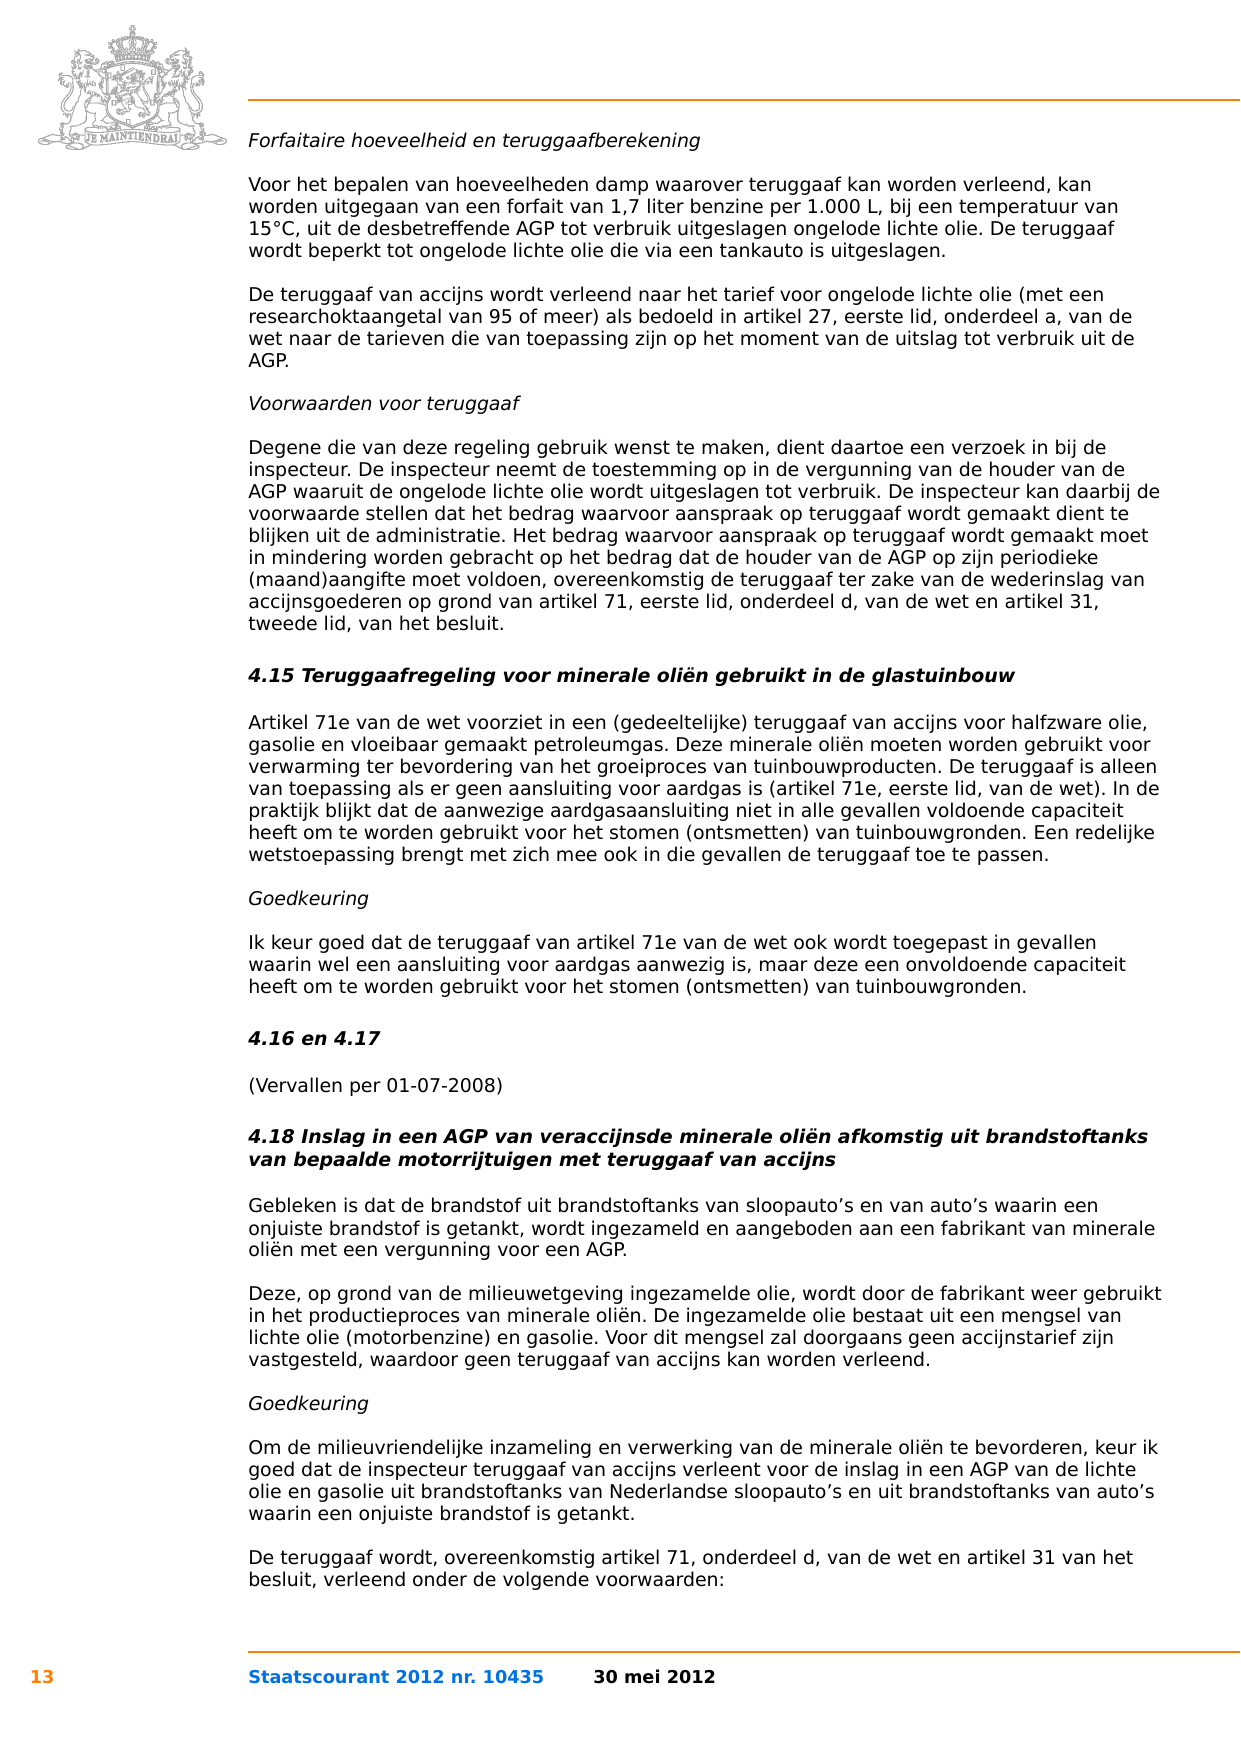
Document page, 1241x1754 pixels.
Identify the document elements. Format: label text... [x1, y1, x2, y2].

text Degene die van deze regeling gebruik wenst te maken, dient daartoe een verzoek in bij de inspecteur. De inspecteur neemt de toestemming op in de vergunning van de houder van de AGP waaruit de ongelode lichte olie wordt uitgeslagen tot verbruik. De inspecteur kan daarbij de voorwaarde stellen dat het bedrag waarvoor aanspraak op teruggaaf wordt gemaakt dient te blijken uit de administratie. Het bedrag waarvoor aanspraak op teruggaaf wordt gemaakt moet in mindering worden gebracht op het bedrag dat de houder van de AGP op zijn periodieke (maand)aangifte moet voldoen, overeenkomstig de teruggaaf ter zake van de wederinslag van accijnsgoederen op grond van artikel 71, eerste lid, onderdeel d, van de wet en artikel 31, tweede lid, van het besluit. [248, 437, 1163, 635]
text Voor het bepalen van hoeveelheden damp waarover teruggaaf kan worden verleend, kan worden uitgegaan van een forfait van 1,7 liter benzine per 1.000 L, bij een temperatuur van 15°C, uit de desbetreffende AGP tot verbruik uitgeslagen ongelode lichte olie. De teruggaaf wordt beperkt tot ongelode lichte olie die via een tankauto is uitgeslagen. [248, 174, 1163, 262]
subtitle 4.18 Inslag in een AGP van veraccijnsde minerale oliën afkomstig uit brandstoftanks van bepaalde motorrijtuigen met teruggaaf van accijns [248, 1126, 1163, 1170]
text Om de milieuvriendelijke inzameling en verwerking van de minerale oliën te bevorderen, keur ik goed dat de inspecteur teruggaaf van accijns verleent voor de inslag in een AGP van de lichte olie en gasolie uit brandstoftanks van Nederlandse sloopauto’s en uit brandstoftanks van auto’s waarin een onjuiste brandstof is getankt. [248, 1437, 1163, 1525]
subtitle Voorwaarden voor teruggaaf [248, 393, 1163, 415]
picture [38, 25, 227, 150]
subtitle Goedkeuring [248, 1393, 1163, 1415]
subtitle Forfaitaire hoeveelheid en teruggaafberekening [248, 130, 1163, 152]
text Ik keur goed dat de teruggaaf van artikel 71e van de wet ook wordt toegepast in gevallen waarin wel een aansluiting voor aardgas aanwezig is, maar deze een onvoldoende capaciteit heeft om te worden gebruikt voor het stomen (ontsmetten) van tuinbouwgronden. [248, 932, 1163, 997]
text De teruggaaf wordt, overeenkomstig artikel 71, onderdeel d, van de wet en artikel 31 van het besluit, verleend onder de volgende voorwaarden: [248, 1547, 1163, 1591]
subtitle 4.16 en 4.17 [248, 1027, 1163, 1049]
text Gebleken is dat de brandstof uit brandstoftanks van sloopauto’s en van auto’s waarin een onjuiste brandstof is getankt, wordt ingezameld en aangeboden aan een fabrikant van minerale oliën met een vergunning voor een AGP. [248, 1195, 1163, 1261]
subtitle 4.15 Teruggaafregeling voor minerale oliën gebruikt in de glastuinbouw [248, 665, 1163, 687]
text (Vervallen per 01-07-2008) [248, 1074, 1163, 1096]
text Artikel 71e van de wet voorziet in een (gedeeltelijke) teruggaaf van accijns voor halfzware olie, gasolie en vloeibaar gemaakt petroleumgas. Deze minerale oliën moeten worden gebruikt voor verwarming ter bevordering van het groeiproces van tuinbouwproducten. De teruggaaf is alleen van toepassing als er geen aansluiting voor aardgas is (artikel 71e, eerste lid, van de wet). In de praktijk blijkt dat de aanwezige aardgasaansluiting niet in alle gevallen voldoende capaciteit heeft om te worden gebruikt voor het stomen (ontsmetten) van tuinbouwgronden. Een redelijke wetstoepassing brengt met zich mee ook in die gevallen de teruggaaf toe te passen. [248, 712, 1163, 866]
text De teruggaaf van accijns wordt verleend naar het tarief voor ongelode lichte olie (met een researchoktaangetal van 95 of meer) als bedoeld in artikel 27, eerste lid, onderdeel a, van de wet naar de tarieven die van toepassing zijn op het moment van de uitslag tot verbruik uit de AGP. [248, 283, 1163, 371]
text Deze, op grond van de milieuwetgeving ingezamelde olie, wordt door de fabrikant weer gebruikt in het productieproces van minerale oliën. De ingezamelde olie bestaat uit een mengsel van lichte olie (motorbenzine) en gasolie. Voor dit mengsel zal doorgaans geen accijnstarief zijn vastgesteld, waardoor geen teruggaaf van accijns kan worden verleend. [248, 1283, 1163, 1371]
subtitle Goedkeuring [248, 888, 1163, 910]
